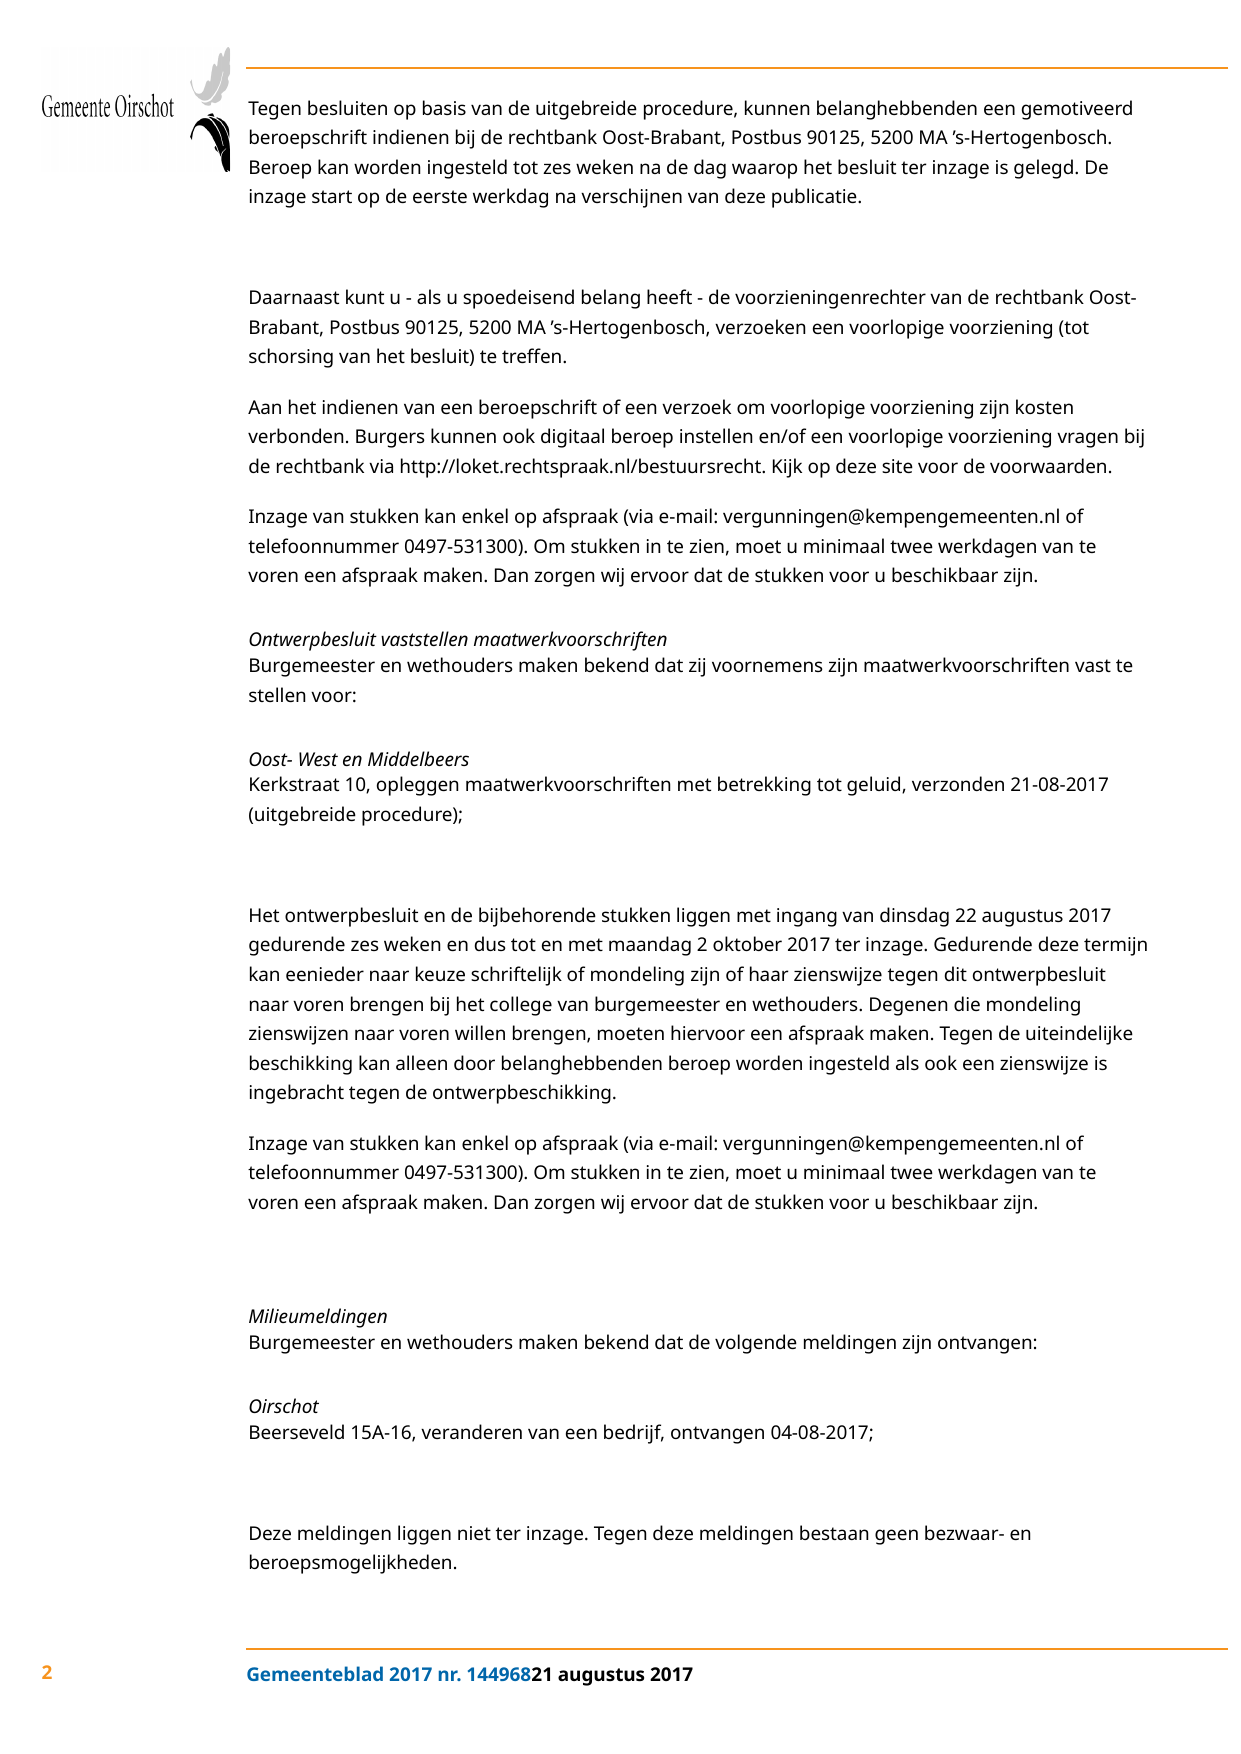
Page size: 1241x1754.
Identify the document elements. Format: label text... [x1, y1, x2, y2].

text Oirschot [248, 1393, 1152, 1419]
text Daarnaast kunt u - als u spoedeisend belang heeft - de voorzieningenrechter van de rechtbank Oost-Brabant, Postbus 90125, 5200 MA ’s-Hertogenbosch, verzoeken een voorlopige voorziening (tot schorsing van het besluit) te treffen. [248, 284, 1152, 369]
text Aan het indienen van een beroepschrift of een verzoek om voorlopige voorziening zijn kosten verbonden. Burgers kunnen ook digitaal beroep instellen en/of een voorlopige voorziening vragen bij de rechtbank via http://loket.rechtspraak.nl/bestuursrecht. Kijk op deze site voor de voorwaarden. [248, 394, 1152, 479]
text Deze meldingen liggen niet ter inzage. Tegen deze meldingen bestaan geen bezwaar- en beroepsmogelijkheden. [248, 1520, 1152, 1575]
text Inzage van stukken kan enkel op afspraak (via e-mail: vergunningen@kempengemeenten.nl of telefoonnummer 0497-531300). Om stukken in te zien, moet u minimaal twee werkdagen van te voren een afspraak maken. Dan zorgen wij ervoor dat de stukken voor u beschikbaar zijn. [248, 1130, 1152, 1215]
text Burgemeester en wethouders maken bekend dat zij voornemens zijn maatwerkvoorschriften vast te stellen voor: [248, 652, 1152, 708]
text Tegen besluiten op basis van de uitgebreide procedure, kunnen belanghebbenden een gemotiveerd beroepschrift indienen bij de rechtbank Oost-Brabant, Postbus 90125, 5200 MA ’s-Hertogenbosch. Beroep kan worden ingesteld tot zes weken na de dag waarop het besluit ter inzage is gelegd. De inzage start op de eerste werkdag na verschijnen van deze publicatie. [248, 95, 1152, 209]
picture [41, 47, 231, 172]
text Kerkstraat 10, opleggen maatwerkvoorschriften met betrekking tot geluid, verzonden 21-08-2017 (uitgebreide procedure); [248, 772, 1152, 827]
text Oost- West en Middelbeers [248, 746, 1152, 772]
text Het ontwerpbesluit en de bijbehorende stukken liggen met ingang van dinsdag 22 augustus 2017 gedurende zes weken en dus tot en met maandag 2 oktober 2017 ter inzage. Gedurende deze termijn kan eenieder naar keuze schriftelijk of mondeling zijn of haar zienswijze tegen dit ontwerpbesluit naar voren brengen bij het college van burgemeester en wethouders. Degenen die mondeling zienswijzen naar voren willen brengen, moeten hiervoor een afspraak maken. Tegen de uiteindelijke beschikking kan alleen door belanghebbenden beroep worden ingesteld als ook een zienswijze is ingebracht tegen de ontwerpbeschikking. [248, 902, 1152, 1105]
text Burgemeester en wethouders maken bekend dat de volgende meldingen zijn ontvangen: [248, 1329, 1152, 1355]
text Ontwerpbesluit vaststellen maatwerkvoorschriften [248, 627, 1152, 652]
text Milieumeldingen [248, 1303, 1152, 1329]
text Beerseveld 15A-16, veranderen van een bedrijf, ontvangen 04-08-2017; [248, 1419, 1152, 1445]
text Inzage van stukken kan enkel op afspraak (via e-mail: vergunningen@kempengemeenten.nl of telefoonnummer 0497-531300). Om stukken in te zien, moet u minimaal twee werkdagen van te voren een afspraak maken. Dan zorgen wij ervoor dat de stukken voor u beschikbaar zijn. [248, 503, 1152, 588]
